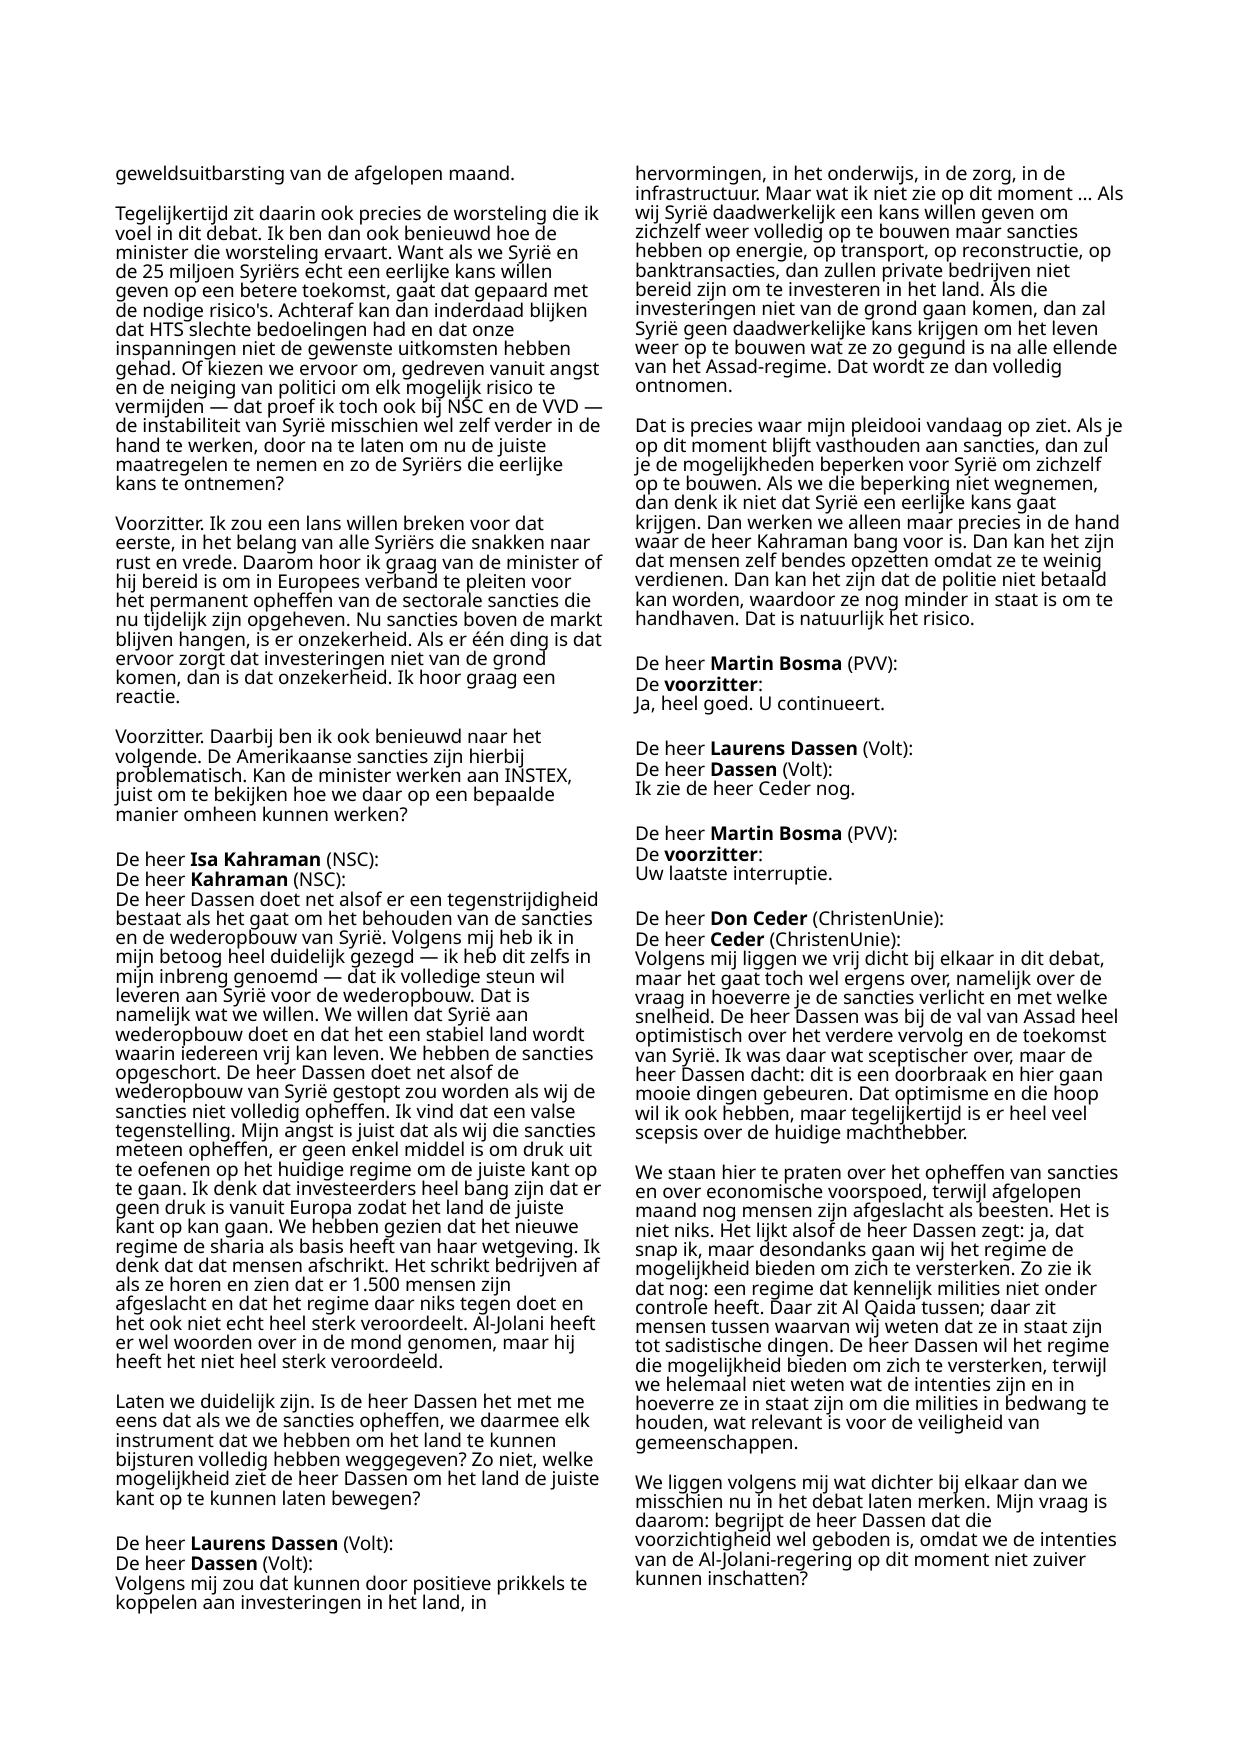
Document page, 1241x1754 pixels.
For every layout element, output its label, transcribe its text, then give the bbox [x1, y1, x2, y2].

text De heer Kahraman (NSC): [115, 871, 605, 891]
text Dat is precies waar mijn pleidooi vandaag op ziet. Als je op dit moment blijft vasthouden aan sancties, dan zul je de mogelijkheden beperken voor Syrië om zichzelf op te bouwen. Als we die beperking niet wegnemen, dan denk ik niet dat Syrië een eerlijke kans gaat krijgen. Dan werken we alleen maar precies in de hand waar de heer Kahraman bang voor is. Dan kan het zijn dat mensen zelf bendes opzetten omdat ze te weinig verdienen. Dan kan het zijn dat de politie niet betaald kan worden, waardoor ze nog minder in staat is om te handhaven. Dat is natuurlijk het risico. [635, 417, 1125, 629]
text De heer Isa Kahraman (NSC): [115, 846, 605, 871]
text De heer Laurens Dassen (Volt): [115, 1530, 605, 1555]
text De voorzitter: [635, 676, 1125, 695]
text Voorzitter. Daarbij ben ik ook benieuwd naar het volgende. De Amerikaanse sancties zijn hierbij problematisch. Kan de minister werken aan INSTEX, juist om te bekijken hoe we daar op een bepaalde manier omheen kunnen werken? [115, 728, 605, 825]
text Uw laatste interruptie. [635, 865, 1125, 884]
text Volgens mij zou dat kunnen door positieve prikkels te koppelen aan investeringen in het land, in [115, 1575, 605, 1613]
text Laten we duidelijk zijn. Is de heer Dassen het met me eens dat als we de sancties opheffen, we daarmee elk instrument dat we hebben om het land te kunnen bijsturen volledig hebben weggegeven? Zo niet, welke mogelijkheid ziet de heer Dassen om het land de juiste kant op te kunnen laten bewegen? [115, 1393, 605, 1509]
text De heer Don Ceder (ChristenUnie): [635, 905, 1125, 931]
text De heer Ceder (ChristenUnie): [635, 931, 1125, 950]
text De heer Martin Bosma (PVV): [635, 650, 1125, 676]
text Ja, heel goed. U continueert. [635, 695, 1125, 714]
text Volgens mij liggen we vrij dicht bij elkaar in dit debat, maar het gaat toch wel ergens over, namelijk over de vraag in hoeverre je de sancties verlicht en met welke snelheid. De heer Dassen was bij de val van Assad heel optimistisch over het verdere vervolg en de toekomst van Syrië. Ik was daar wat sceptischer over, maar de heer Dassen dacht: dit is een doorbraak en hier gaan mooie dingen gebeuren. Dat optimisme en die hoop wil ik ook hebben, maar tegelijkertijd is er heel veel scepsis over de huidige machthebber. [635, 950, 1125, 1143]
text We liggen volgens mij wat dichter bij elkaar dan we misschien nu in het debat laten merken. Mijn vraag is daarom: begrijpt de heer Dassen dat die voorzichtigheid wel geboden is, omdat we de intenties van de Al-Jolani-regering op dit moment niet zuiver kunnen inschatten? [635, 1474, 1125, 1589]
text geweldsuitbarsting van de afgelopen maand. [115, 165, 605, 184]
text Tegelijkertijd zit daarin ook precies de worsteling die ik voel in dit debat. Ik ben dan ook benieuwd hoe de minister die worsteling ervaart. Want als we Syrië en de 25 miljoen Syriërs echt een eerlijke kans willen geven op een betere toekomst, gaat dat gepaard met de nodige risico's. Achteraf kan dan inderdaad blijken dat HTS slechte bedoelingen had en dat onze inspanningen niet de gewenste uitkomsten hebben gehad. Of kiezen we ervoor om, gedreven vanuit angst en de neiging van politici om elk mogelijk risico te vermijden — dat proef ik toch ook bij NSC en de VVD — de instabiliteit van Syrië misschien wel zelf verder in de hand te werken, door na te laten om nu de juiste maatregelen te nemen en zo de Syriërs die eerlijke kans te ontnemen? [115, 205, 605, 494]
text De heer Laurens Dassen (Volt): [635, 735, 1125, 761]
text hervormingen, in het onderwijs, in de zorg, in de infrastructuur. Maar wat ik niet zie op dit moment … Als wij Syrië daadwerkelijk een kans willen geven om zichzelf weer volledig op te bouwen maar sancties hebben op energie, op transport, op reconstructie, op banktransacties, dan zullen private bedrijven niet bereid zijn om te investeren in het land. Als die investeringen niet van de grond gaan komen, dan zal Syrië geen daadwerkelijke kans krijgen om het leven weer op te bouwen wat ze zo gegund is na alle ellende van het Assad-regime. Dat wordt ze dan volledig ontnomen. [635, 165, 1125, 397]
text We staan hier te praten over het opheffen van sancties en over economische voorspoed, terwijl afgelopen maand nog mensen zijn afgeslacht als beesten. Het is niet niks. Het lijkt alsof de heer Dassen zegt: ja, dat snap ik, maar desondanks gaan wij het regime de mogelijkheid bieden om zich te versterken. Zo zie ik dat nog: een regime dat kennelijk milities niet onder controle heeft. Daar zit Al Qaida tussen; daar zit mensen tussen waarvan wij weten dat ze in staat zijn tot sadistische dingen. De heer Dassen wil het regime die mogelijkheid bieden om zich te versterken, terwijl we helemaal niet weten wat de intenties zijn en in hoeverre ze in staat zijn om die milities in bedwang te houden, wat relevant is voor de veiligheid van gemeenschappen. [635, 1164, 1125, 1453]
text De heer Martin Bosma (PVV): [635, 820, 1125, 846]
text De voorzitter: [635, 846, 1125, 865]
text De heer Dassen (Volt): [115, 1555, 605, 1575]
text Ik zie de heer Ceder nog. [635, 780, 1125, 799]
text De heer Dassen (Volt): [635, 761, 1125, 780]
text De heer Dassen doet net alsof er een tegenstrijdigheid bestaat als het gaat om het behouden van de sancties en de wederopbouw van Syrië. Volgens mij heb ik in mijn betoog heel duidelijk gezegd — ik heb dit zelfs in mijn inbreng genoemd — dat ik volledige steun wil leveren aan Syrië voor de wederopbouw. Dat is namelijk wat we willen. We willen dat Syrië aan wederopbouw doet en dat het een stabiel land wordt waarin iedereen vrij kan leven. We hebben de sancties opgeschort. De heer Dassen doet net alsof de wederopbouw van Syrië gestopt zou worden als wij de sancties niet volledig opheffen. Ik vind dat een valse tegenstelling. Mijn angst is juist dat als wij die sancties meteen opheffen, er geen enkel middel is om druk uit te oefenen op het huidige regime om de juiste kant op te gaan. Ik denk dat investeerders heel bang zijn dat er geen druk is vanuit Europa zodat het land de juiste kant op kan gaan. We hebben gezien dat het nieuwe regime de sharia als basis heeft van haar wetgeving. Ik denk dat dat mensen afschrikt. Het schrikt bedrijven af als ze horen en zien dat er 1.500 mensen zijn afgeslacht en dat het regime daar niks tegen doet en het ook niet echt heel sterk veroordeelt. Al-Jolani heeft er wel woorden over in de mond genomen, maar hij heeft het niet heel sterk veroordeeld. [115, 891, 605, 1372]
text Voorzitter. Ik zou een lans willen breken voor dat eerste, in het belang van alle Syriërs die snakken naar rust en vrede. Daarom hoor ik graag van de minister of hij bereid is om in Europees verband te pleiten voor het permanent opheffen van de sectorale sancties die nu tijdelijk zijn opgeheven. Nu sancties boven de markt blijven hangen, is er onzekerheid. Als er één ding is dat ervoor zorgt dat investeringen niet van de grond komen, dan is dat onzekerheid. Ik hoor graag een reactie. [115, 515, 605, 708]
